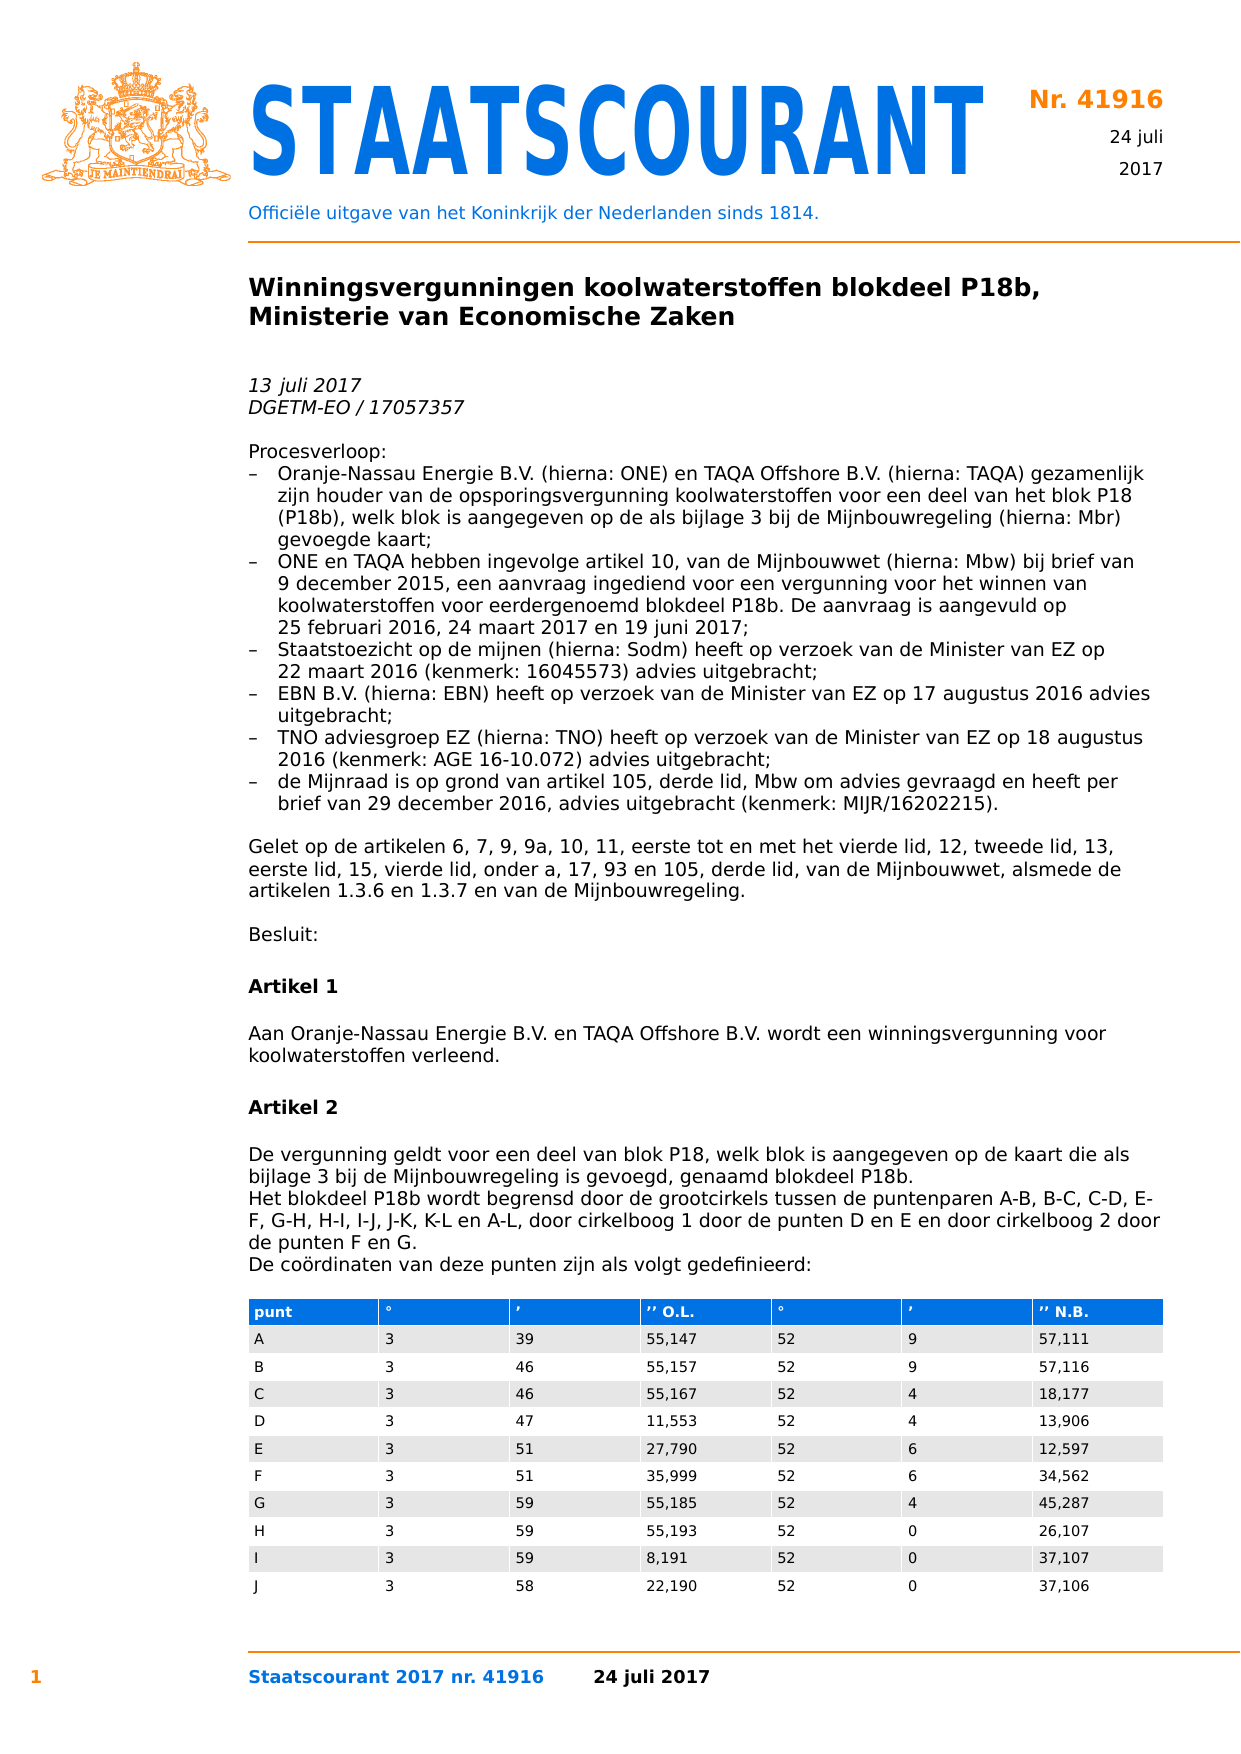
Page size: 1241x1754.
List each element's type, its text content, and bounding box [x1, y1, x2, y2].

text Procesverloop: [248, 441, 1163, 463]
text DGETM-EO / 17057357 [248, 397, 1163, 419]
table_cell A [249, 1326, 378, 1353]
subtitle Winningsvergunningen koolwaterstoffen blokdeel P18b, Ministerie van Economische Zaken [248, 273, 1163, 331]
table_cell 4 [902, 1381, 1032, 1407]
table_cell C [249, 1381, 378, 1407]
table_cell 3 [379, 1463, 509, 1490]
table_cell 39 [510, 1326, 640, 1353]
text – TNO adviesgroep EZ (hierna: TNO) heeft op verzoek van de Minister van EZ op 18 augustus 2016 (kenmerk: AGE 16-10.072) advies uitgebracht; [248, 727, 1163, 771]
table_cell 6 [902, 1463, 1032, 1490]
subtitle Artikel 1 [248, 976, 1163, 998]
table_cell 51 [510, 1436, 640, 1462]
table_cell 52 [772, 1463, 901, 1490]
text – Staatstoezicht op de mijnen (hierna: Sodm) heeft op verzoek van de Minister van EZ op 22 maart 2016 (kenmerk: 16045573) advies uitgebracht; [248, 639, 1163, 683]
table_cell 55,193 [641, 1518, 771, 1544]
table_cell 52 [772, 1491, 901, 1517]
table_cell 55,185 [641, 1491, 771, 1517]
table_cell 26,107 [1033, 1518, 1163, 1544]
table_cell 3 [379, 1436, 509, 1462]
table_cell 52 [772, 1436, 901, 1462]
table_cell 3 [379, 1354, 509, 1380]
table_cell 55,167 [641, 1381, 771, 1407]
text – de Mijnraad is op grond van artikel 105, derde lid, Mbw om advies gevraagd en heeft per brief van 29 december 2016, advies uitgebracht (kenmerk: MIJR/16202215). [248, 771, 1163, 814]
table_cell 59 [510, 1518, 640, 1544]
table_cell 51 [510, 1463, 640, 1490]
table_header ’’ N.B. [1033, 1299, 1163, 1325]
table_cell 45,287 [1033, 1491, 1163, 1517]
table_cell 27,790 [641, 1436, 771, 1462]
table_cell F [249, 1463, 378, 1490]
text – EBN B.V. (hierna: EBN) heeft op verzoek van de Minister van EZ op 17 augustus 2016 advies uitgebracht; [248, 683, 1163, 727]
table_cell 55,157 [641, 1354, 771, 1380]
table_cell 34,562 [1033, 1463, 1163, 1490]
table_cell 55,147 [641, 1326, 771, 1353]
text De coördinaten van deze punten zijn als volgt gedefinieerd: [248, 1254, 1163, 1276]
table_cell 59 [510, 1491, 640, 1517]
table_cell 18,177 [1033, 1381, 1163, 1407]
table_cell 0 [902, 1546, 1032, 1572]
table_cell 4 [902, 1409, 1032, 1435]
table_cell 12,597 [1033, 1436, 1163, 1462]
table_cell 9 [902, 1354, 1032, 1380]
subtitle Artikel 2 [248, 1097, 1163, 1119]
table_cell G [249, 1491, 378, 1517]
table_cell 0 [902, 1518, 1032, 1544]
table_header Nr. 41916 [998, 62, 1240, 121]
table_cell 3 [379, 1546, 509, 1572]
table_cell 13,906 [1033, 1409, 1163, 1435]
table_cell D [249, 1409, 378, 1435]
table_cell 3 [379, 1326, 509, 1353]
text – Oranje-Nassau Energie B.V. (hierna: ONE) en TAQA Offshore B.V. (hierna: TAQA) gezamenlijk zijn houder van de opsporingsvergunning koolwaterstoffen voor een deel van het blok P18 (P18b), welk blok is aangegeven op de als bijlage 3 bij de Mijnbouwregeling (hierna: Mbr) gevoegde kaart; [248, 463, 1163, 551]
table_cell 59 [510, 1546, 640, 1572]
table_cell 52 [772, 1518, 901, 1544]
picture [41, 62, 231, 186]
text De vergunning geldt voor een deel van blok P18, welk blok is aangegeven op de kaart die als bijlage 3 bij de Mijnbouwregeling is gevoegd, genaamd blokdeel P18b. [248, 1144, 1163, 1188]
table_cell Officiële uitgave van het Koninkrijk der Nederlanden sinds 1814. [248, 203, 1240, 241]
table_cell 9 [902, 1326, 1032, 1353]
table_cell 52 [772, 1573, 901, 1599]
table_header ’ [510, 1299, 640, 1325]
table_header ° [379, 1299, 509, 1325]
table_cell 8,191 [641, 1546, 771, 1572]
table_header ’’ O.L. [641, 1299, 771, 1325]
table_cell H [249, 1518, 378, 1544]
table_cell 57,116 [1033, 1354, 1163, 1380]
table_cell 52 [772, 1546, 901, 1572]
table_cell 57,111 [1033, 1326, 1163, 1353]
table_cell 11,553 [641, 1409, 771, 1435]
table_header ° [772, 1299, 901, 1325]
text – ONE en TAQA hebben ingevolge artikel 10, van de Mijnbouwwet (hierna: Mbw) bij brief van 9 december 2015, een aanvraag ingediend voor een vergunning voor het winnen van koolwaterstoffen voor eerdergenoemd blokdeel P18b. De aanvraag is aangevuld op 25 februari 2016, 24 maart 2017 en 19 juni 2017; [248, 551, 1163, 639]
table_cell J [249, 1573, 378, 1599]
table_header [25, 62, 248, 241]
table_cell 3 [379, 1381, 509, 1407]
table_cell 47 [510, 1409, 640, 1435]
table_cell 46 [510, 1381, 640, 1407]
table_cell 3 [379, 1518, 509, 1544]
table_cell 58 [510, 1573, 640, 1599]
table_header STAATSCOURANT [248, 62, 998, 203]
table_cell 52 [772, 1326, 901, 1353]
table_cell 4 [902, 1491, 1032, 1517]
table_cell 6 [902, 1436, 1032, 1462]
text Het blokdeel P18b wordt begrensd door de grootcirkels tussen de puntenparen A-B, B-C, C-D, E-F, G-H, H-I, I-J, J-K, K-L en A-L, door cirkelboog 1 door de punten D en E en door cirkelboog 2 door de punten F en G. [248, 1188, 1163, 1254]
text 13 juli 2017 [248, 375, 1163, 397]
table_cell B [249, 1354, 378, 1380]
table_cell 22,190 [641, 1573, 771, 1599]
table_cell 3 [379, 1409, 509, 1435]
text Aan Oranje-Nassau Energie B.V. en TAQA Offshore B.V. wordt een winningsvergunning voor koolwaterstoffen verleend. [248, 1023, 1163, 1067]
table_cell 24 juli [998, 121, 1240, 153]
table_cell 52 [772, 1381, 901, 1407]
text Besluit: [248, 924, 1163, 946]
table_cell E [249, 1436, 378, 1462]
table_cell 52 [772, 1354, 901, 1380]
table_cell 2017 [998, 153, 1240, 203]
text Gelet op de artikelen 6, 7, 9, 9a, 10, 11, eerste tot en met het vierde lid, 12, tweede lid, 13, eerste lid, 15, vierde lid, onder a, 17, 93 en 105, derde lid, van de Mijnbouwwet, alsmede de artikelen 1.3.6 en 1.3.7 en van de Mijnbouwregeling. [248, 836, 1163, 902]
table_cell 3 [379, 1573, 509, 1599]
table_header ’ [902, 1299, 1032, 1325]
table_cell 37,107 [1033, 1546, 1163, 1572]
table_cell 52 [772, 1409, 901, 1435]
table_cell 46 [510, 1354, 640, 1380]
table_header punt [249, 1299, 378, 1325]
table_cell 37,106 [1033, 1573, 1163, 1599]
table_cell I [249, 1546, 378, 1572]
table_cell 0 [902, 1573, 1032, 1599]
table_cell 3 [379, 1491, 509, 1517]
table_cell 35,999 [641, 1463, 771, 1490]
